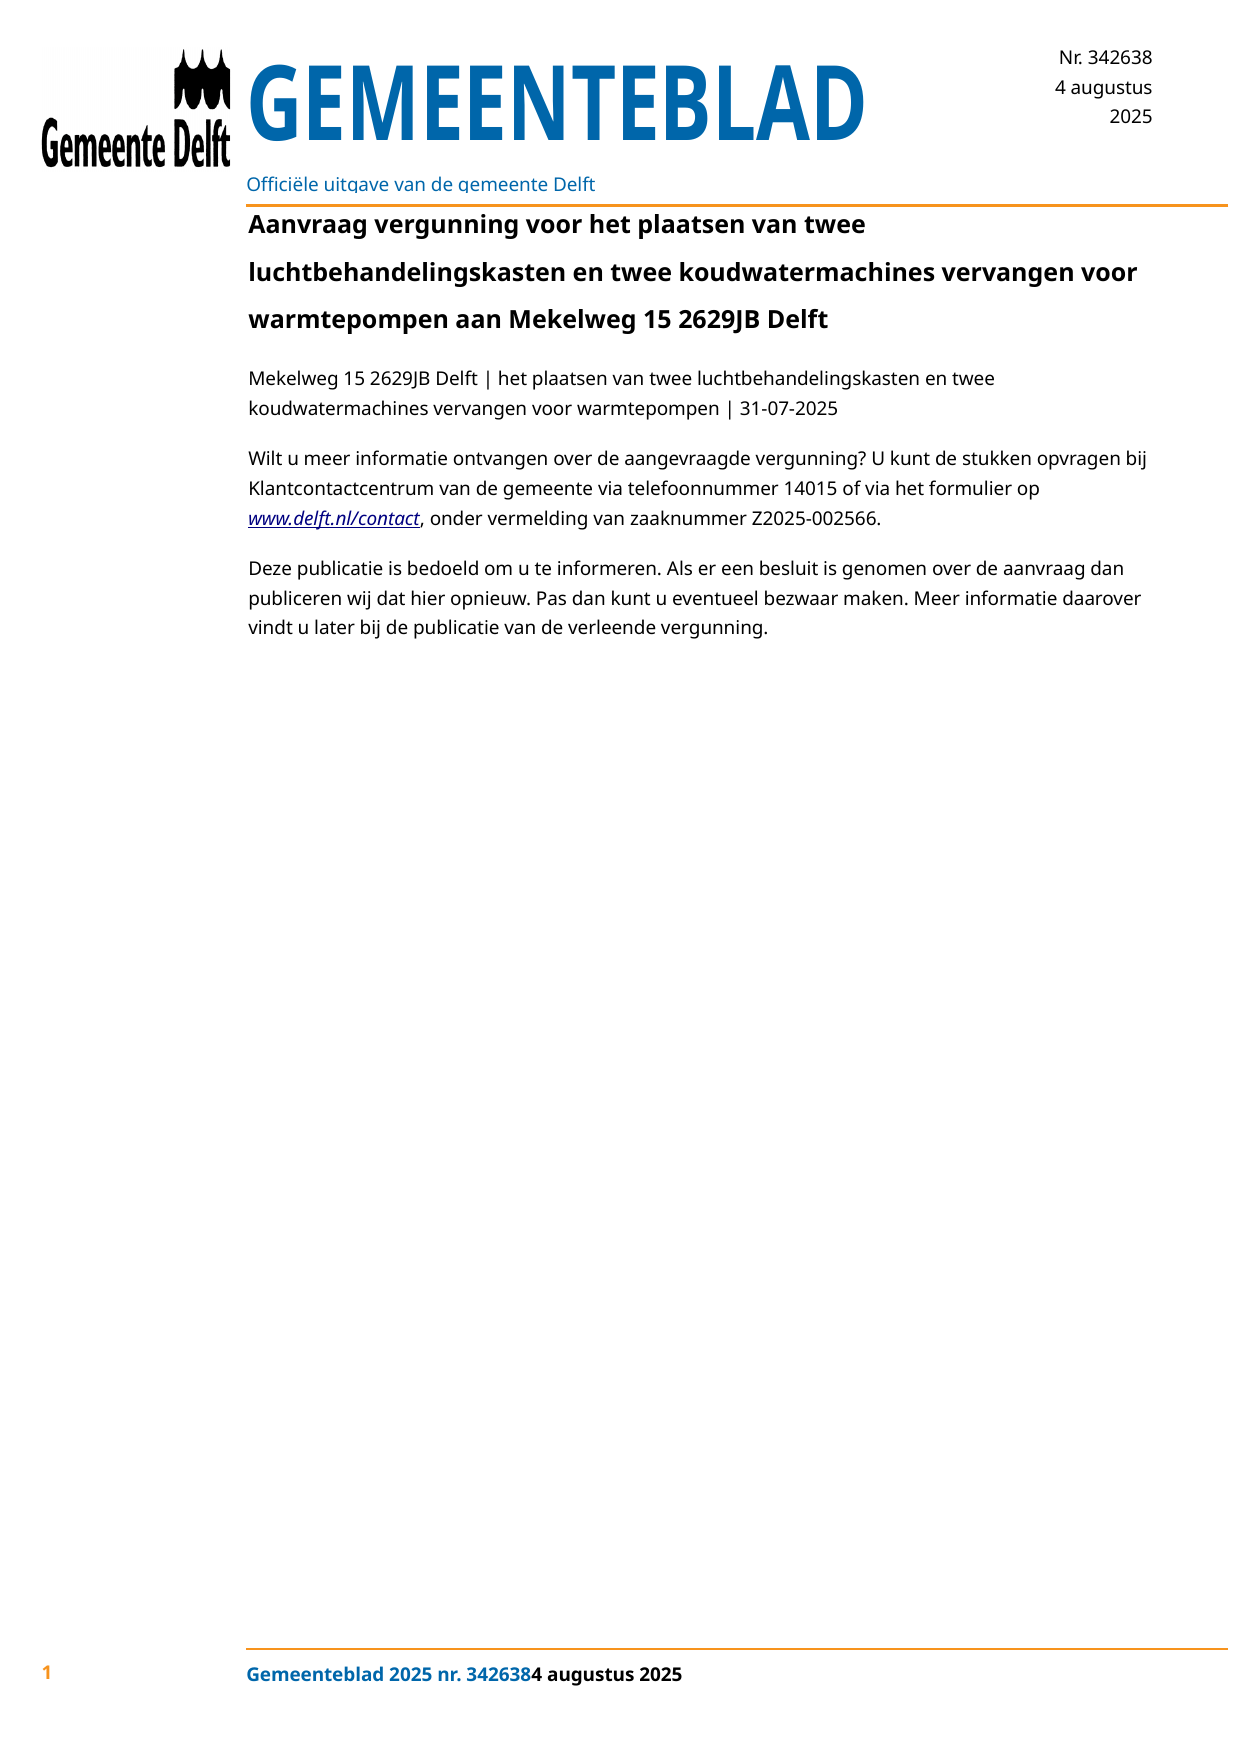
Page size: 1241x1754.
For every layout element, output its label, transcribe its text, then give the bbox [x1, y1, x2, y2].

picture [41, 47, 231, 172]
text Wilt u meer informatie ontvangen over de aangevraagde vergunning? U kunt de stukken opvragen bij Klantcontactcentrum van de gemeente via telefoonnummer 14015 of via het formulier op www.delft.nl/contact, onder vermelding van zaaknummer Z2025-002566. [248, 446, 1152, 530]
text Deze publicatie is bedoeld om u te informeren. Als er een besluit is genomen over de aanvraag dan publiceren wij dat hier opnieuw. Pas dan kunt u eventueel bezwaar maken. Meer informatie daarover vindt u later bij de publicatie van de verleende vergunning. [248, 555, 1152, 640]
text Mekelweg 15 2629JB Delft | het plaatsen van twee luchtbehandelingskasten en twee koudwatermachines vervangen voor warmtepompen | 31-07-2025 [248, 366, 1152, 421]
text Aanvraag vergunning voor het plaatsen van twee luchtbehandelingskasten en twee koudwatermachines vervangen voor warmtepompen aan Mekelweg 15 2629JB Delft [248, 207, 1152, 336]
